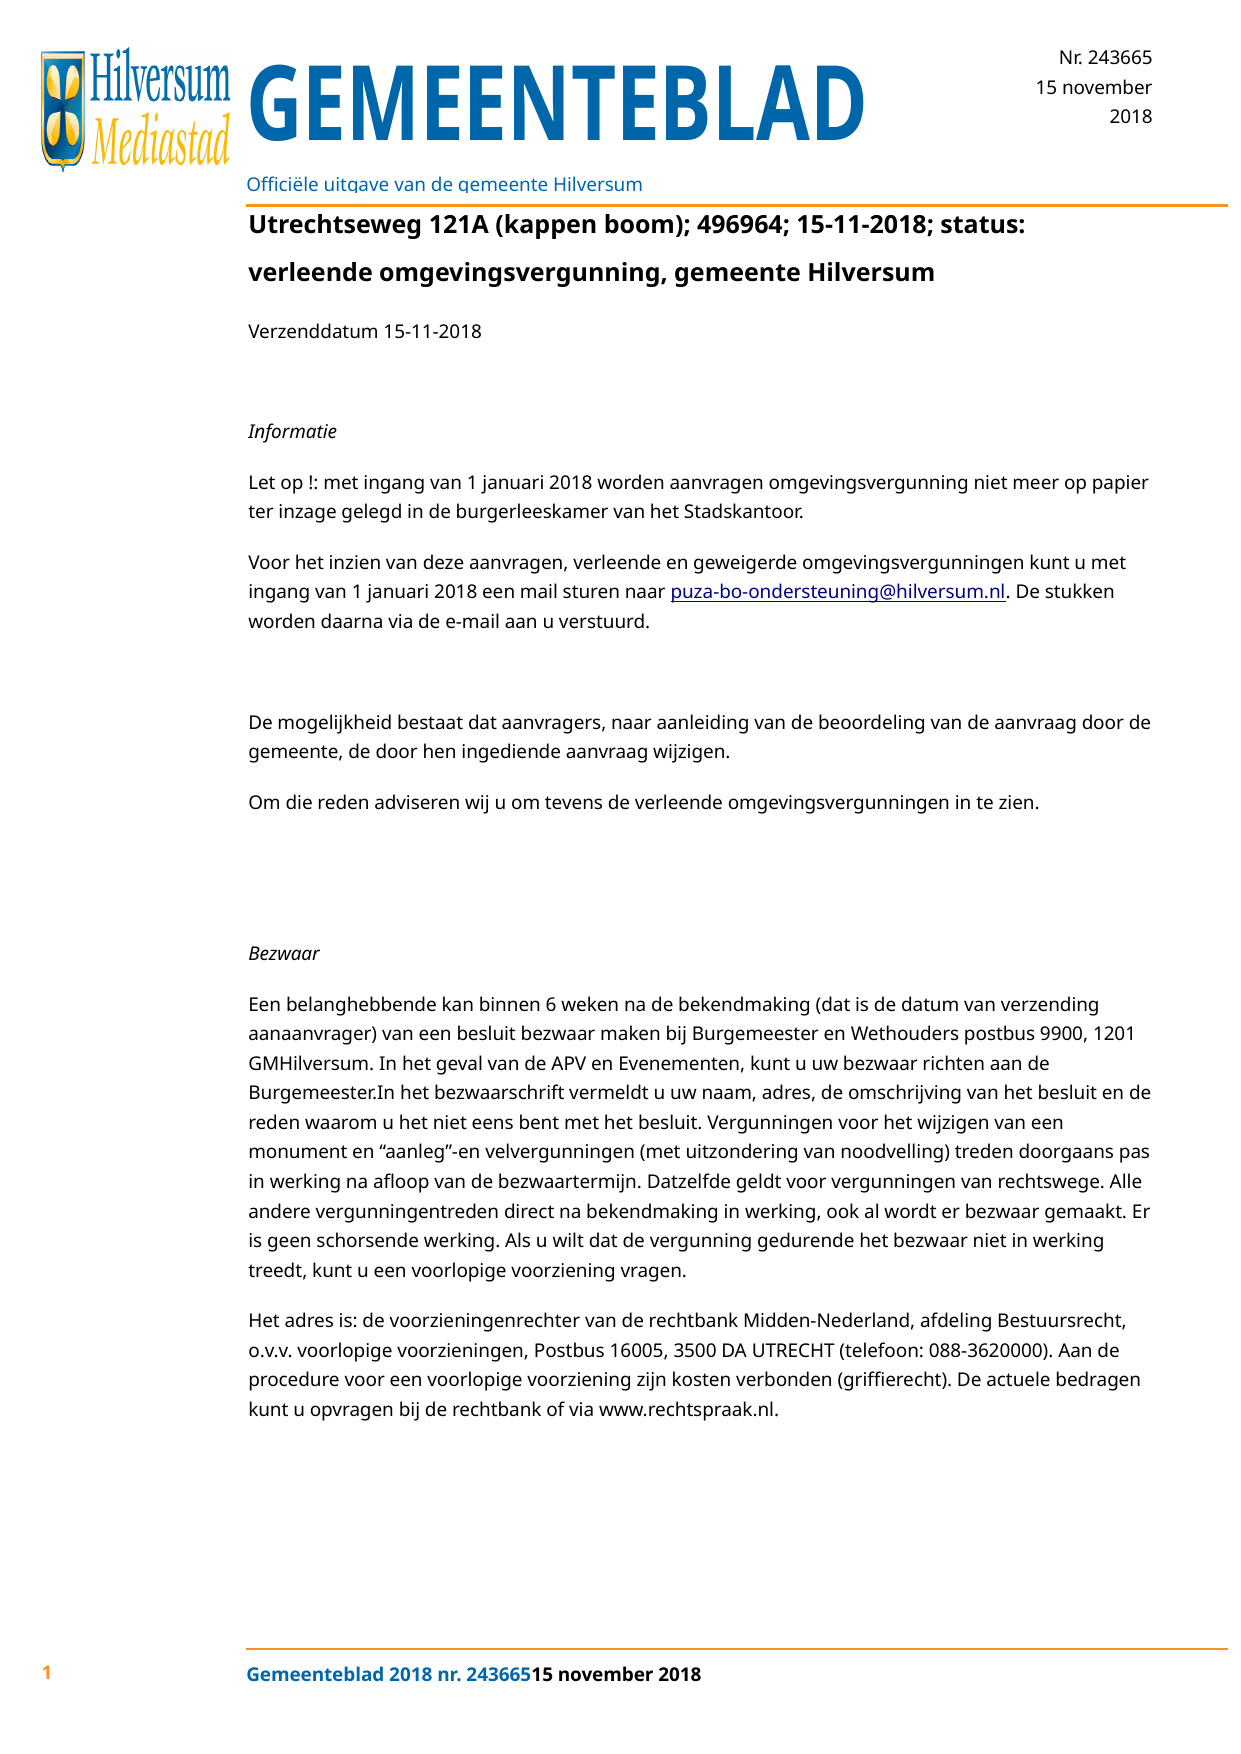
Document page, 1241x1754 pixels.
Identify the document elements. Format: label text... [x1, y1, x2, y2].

text Een belanghebbende kan binnen 6 weken na de bekendmaking (dat is de datum van verzending aanaanvrager) van een besluit bezwaar maken bij Burgemeester en Wethouders postbus 9900, 1201 GMHilversum. In het geval van de APV en Evenementen, kunt u uw bezwaar richten aan de Burgemeester.In het bezwaarschrift vermeldt u uw naam, adres, de omschrijving van het besluit en de reden waarom u het niet eens bent met het besluit. Vergunningen voor het wijzigen van een monument en “aanleg”-en velvergunningen (met uitzondering van noodvelling) treden doorgaans pas in werking na afloop van de bezwaartermijn. Datzelfde geldt voor vergunningen van rechtswege. Alle andere vergunningentreden direct na bekendmaking in werking, ook al wordt er bezwaar gemaakt. Er is geen schorsende werking. Als u wilt dat de vergunning gedurende het bezwaar niet in werking treedt, kunt u een voorlopige voorziening vragen. [248, 991, 1152, 1283]
text Informatie [248, 419, 1152, 444]
text Let op !: met ingang van 1 januari 2018 worden aanvragen omgevingsvergunning niet meer op papier ter inzage gelegd in de burgerleeskamer van het Stadskantoor. [248, 469, 1152, 524]
text Utrechtseweg 121A (kappen boom); 496964; 15-11-2018; status: verleende omgevingsvergunning, gemeente Hilversum [248, 207, 1152, 288]
text Bezwaar [248, 940, 1152, 966]
text De mogelijkheid bestaat dat aanvragers, naar aanleiding van de beoordeling van de aanvraag door de gemeente, de door hen ingediende aanvraag wijzigen. [248, 709, 1152, 764]
picture [41, 47, 231, 172]
text Verzenddatum 15-11-2018 [248, 318, 1152, 344]
text Om die reden adviseren wij u om tevens de verleende omgevingsvergunningen in te zien. [248, 789, 1152, 815]
text Het adres is: de voorzieningenrechter van de rechtbank Midden-Nederland, afdeling Bestuursrecht, o.v.v. voorlopige voorzieningen, Postbus 16005, 3500 DA UTRECHT (telefoon: 088-3620000). Aan de procedure voor een voorlopige voorziening zijn kosten verbonden (griffierecht). De actuele bedragen kunt u opvragen bij de rechtbank of via www.rechtspraak.nl. [248, 1307, 1152, 1422]
text Voor het inzien van deze aanvragen, verleende en geweigerde omgevingsvergunningen kunt u met ingang van 1 januari 2018 een mail sturen naar puza-bo-ondersteuning@hilversum.nl. De stukken worden daarna via de e-mail aan u verstuurd. [248, 549, 1152, 634]
